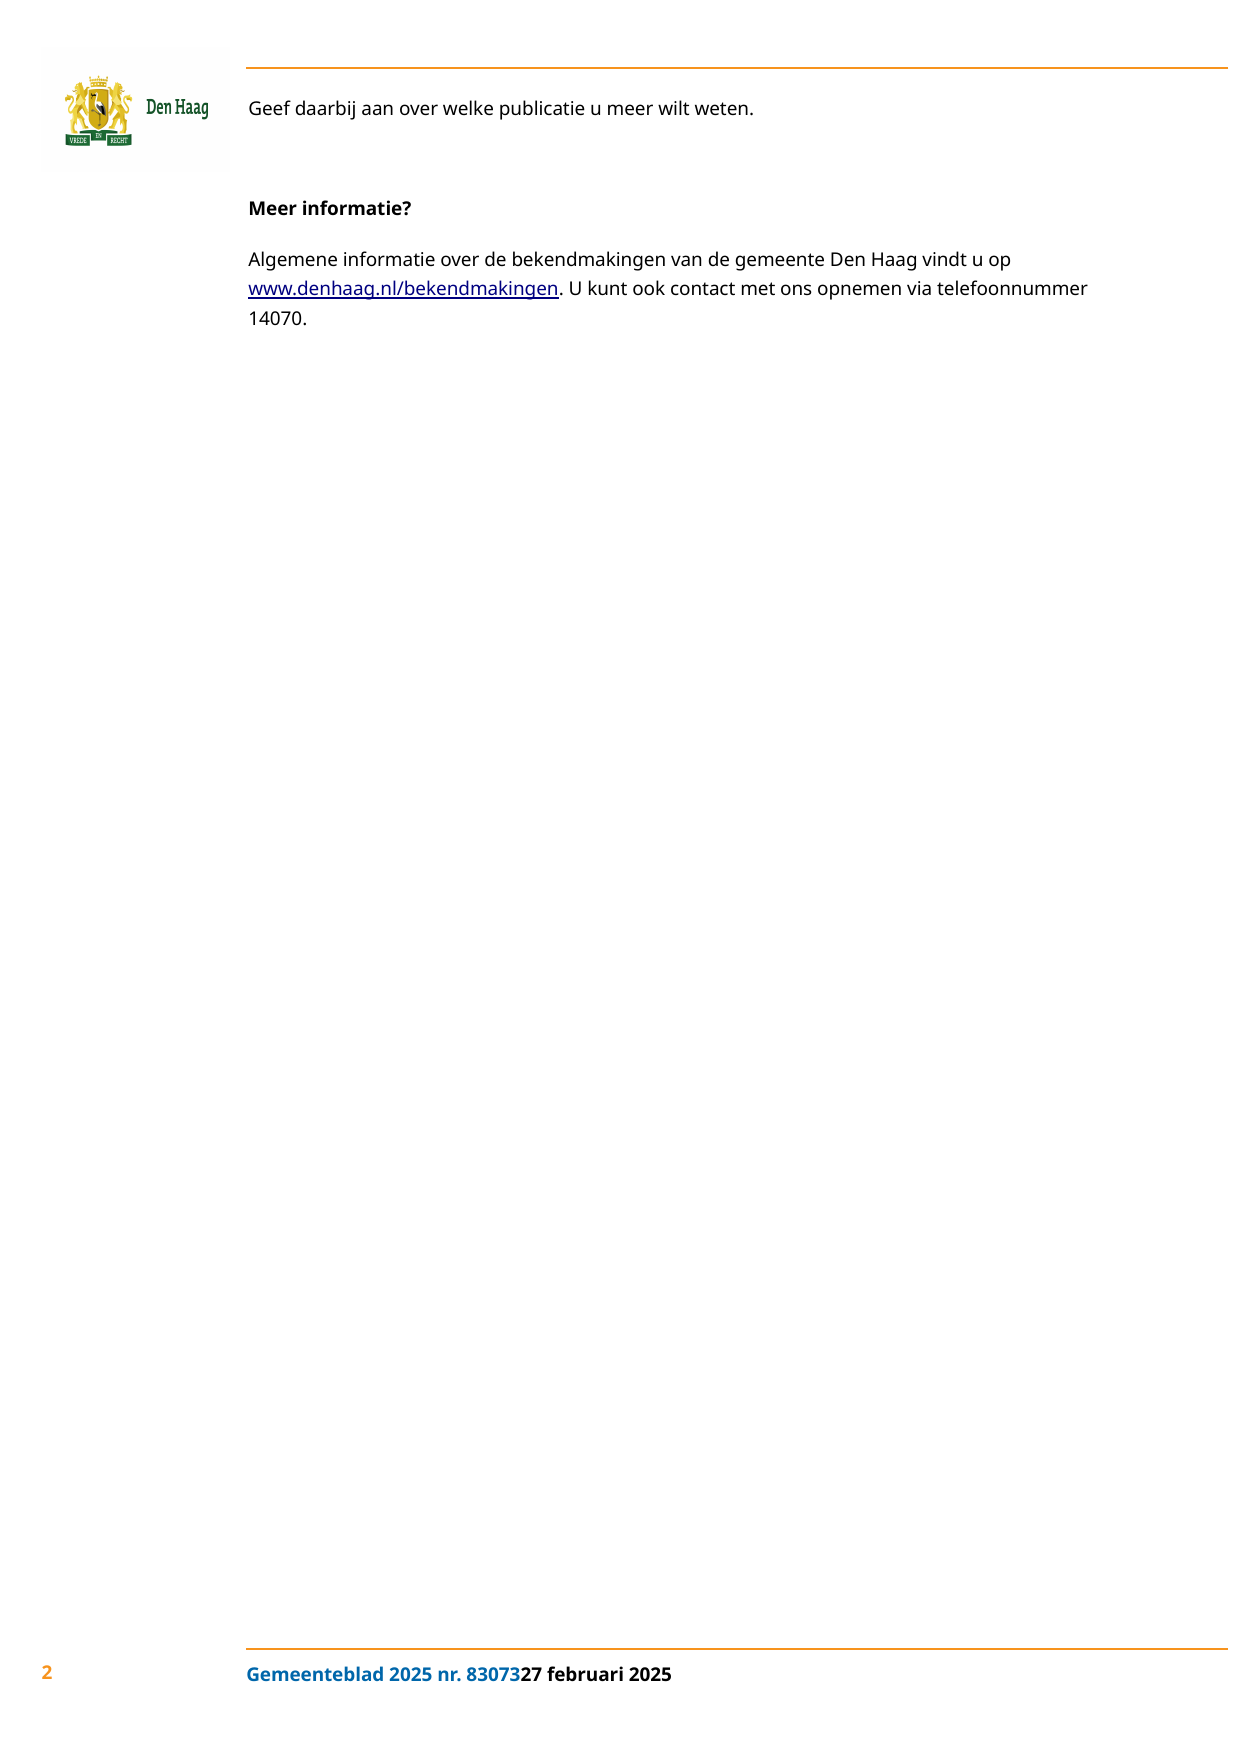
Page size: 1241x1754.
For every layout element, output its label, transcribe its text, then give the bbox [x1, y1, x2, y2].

text Geef daarbij aan over welke publicatie u meer wilt weten. [248, 95, 1152, 121]
text Meer informatie? [248, 196, 1152, 221]
picture [41, 47, 231, 172]
text Algemene informatie over de bekendmakingen van de gemeente Den Haag vindt u op www.denhaag.nl/bekendmakingen. U kunt ook contact met ons opnemen via telefoonnummer 14070. [248, 246, 1152, 331]
